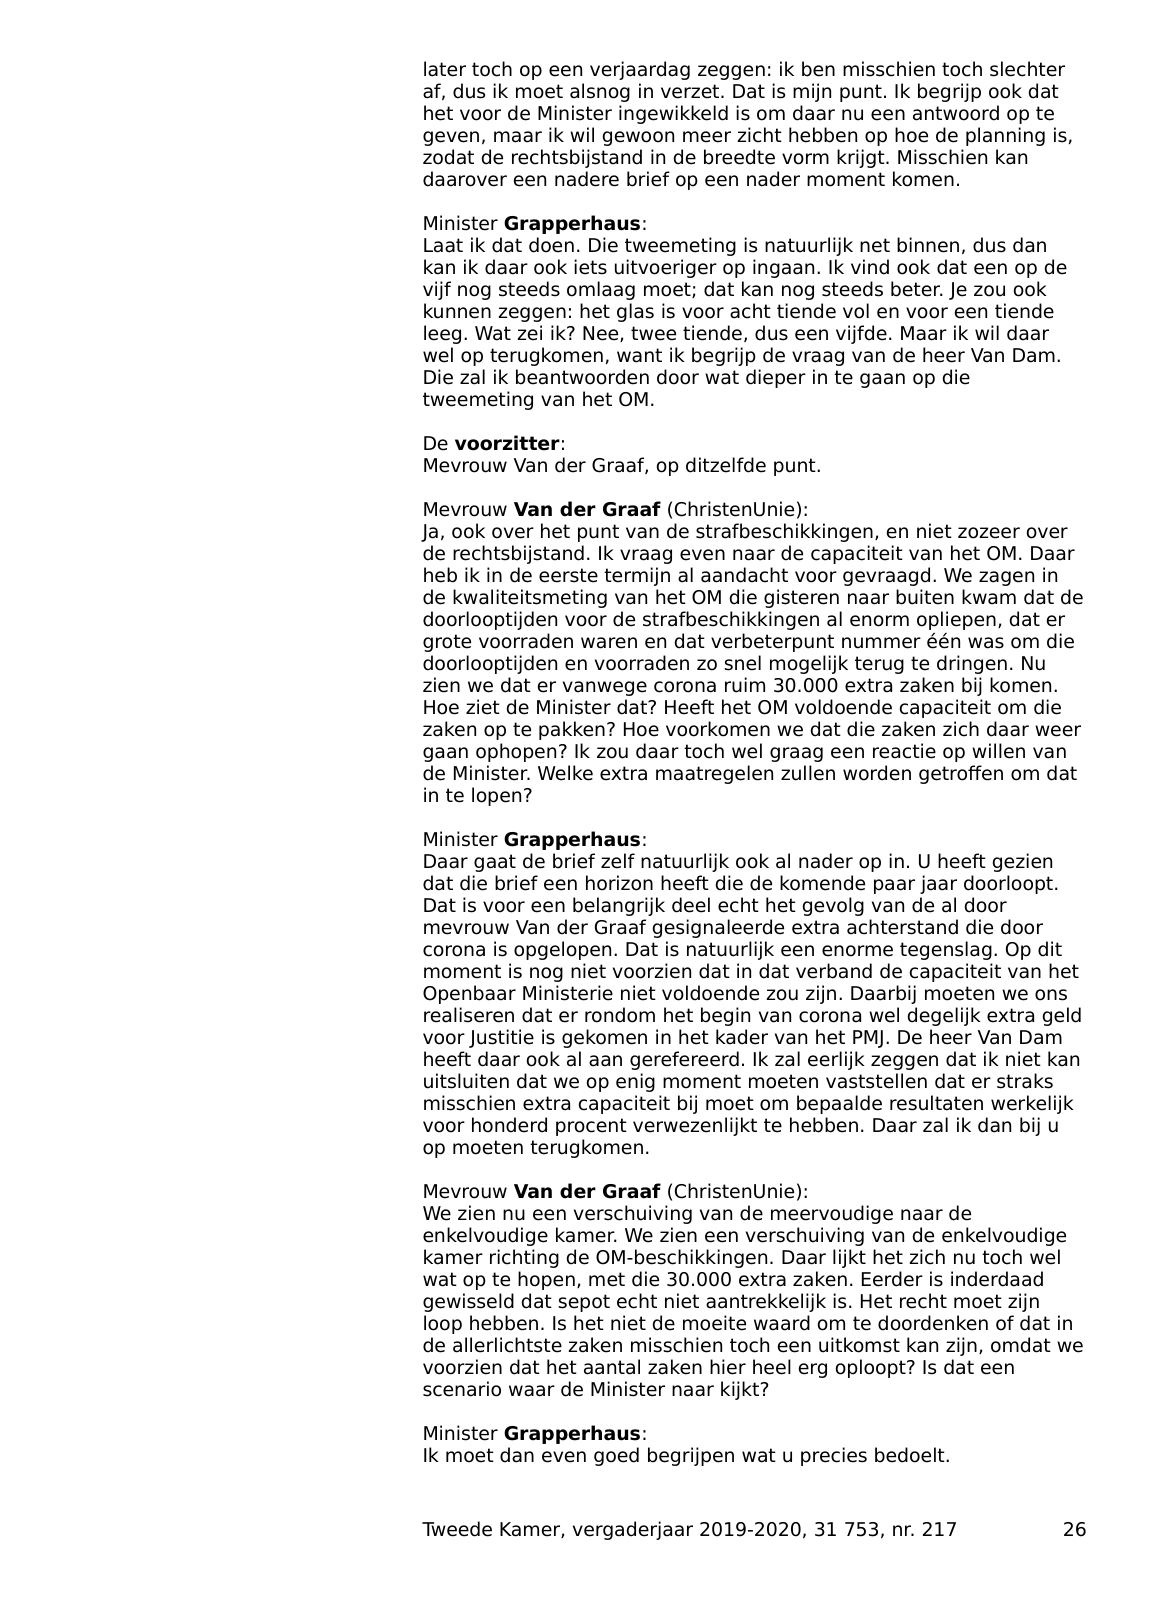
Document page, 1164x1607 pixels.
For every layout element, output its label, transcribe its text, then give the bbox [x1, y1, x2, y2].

text Daar gaat de brief zelf natuurlijk ook al nader op in. U heeft gezien dat die brief een horizon heeft die de komende paar jaar doorloopt. Dat is voor een belangrijk deel echt het gevolg van de al door mevrouw Van der Graaf gesignaleerde extra achterstand die door corona is opgelopen. Dat is natuurlijk een enorme tegenslag. Op dit moment is nog niet voorzien dat in dat verband de capaciteit van het Openbaar Ministerie niet voldoende zou zijn. Daarbij moeten we ons realiseren dat er rondom het begin van corona wel degelijk extra geld voor Justitie is gekomen in het kader van het PMJ. De heer Van Dam heeft daar ook al aan gerefereerd. Ik zal eerlijk zeggen dat ik niet kan uitsluiten dat we op enig moment moeten vaststellen dat er straks misschien extra capaciteit bij moet om bepaalde resultaten werkelijk voor honderd procent verwezenlijkt te hebben. Daar zal ik dan bij u op moeten terugkomen. [422, 851, 1087, 1159]
text Mevrouw Van der Graaf (ChristenUnie): [422, 1181, 1087, 1203]
text Mevrouw Van der Graaf (ChristenUnie): [422, 499, 1087, 521]
text Minister Grapperhaus: [422, 213, 1087, 235]
text Ja, ook over het punt van de strafbeschikkingen, en niet zozeer over de rechtsbijstand. Ik vraag even naar de capaciteit van het OM. Daar heb ik in de eerste termijn al aandacht voor gevraagd. We zagen in de kwaliteitsmeting van het OM die gisteren naar buiten kwam dat de doorlooptijden voor de strafbeschikkingen al enorm opliepen, dat er grote voorraden waren en dat verbeterpunt nummer één was om die doorlooptijden en voorraden zo snel mogelijk terug te dringen. Nu zien we dat er vanwege corona ruim 30.000 extra zaken bij komen. Hoe ziet de Minister dat? Heeft het OM voldoende capaciteit om die zaken op te pakken? Hoe voorkomen we dat die zaken zich daar weer gaan ophopen? Ik zou daar toch wel graag een reactie op willen van de Minister. Welke extra maatregelen zullen worden getroffen om dat in te lopen? [422, 521, 1087, 807]
text later toch op een verjaardag zeggen: ik ben misschien toch slechter af, dus ik moet alsnog in verzet. Dat is mijn punt. Ik begrijp ook dat het voor de Minister ingewikkeld is om daar nu een antwoord op te geven, maar ik wil gewoon meer zicht hebben op hoe de planning is, zodat de rechtsbijstand in de breedte vorm krijgt. Misschien kan daarover een nadere brief op een nader moment komen. [422, 59, 1087, 191]
text Ik moet dan even goed begrijpen wat u precies bedoelt. [422, 1445, 1087, 1467]
text Laat ik dat doen. Die tweemeting is natuurlijk net binnen, dus dan kan ik daar ook iets uitvoeriger op ingaan. Ik vind ook dat een op de vijf nog steeds omlaag moet; dat kan nog steeds beter. Je zou ook kunnen zeggen: het glas is voor acht tiende vol en voor een tiende leeg. Wat zei ik? Nee, twee tiende, dus een vijfde. Maar ik wil daar wel op terugkomen, want ik begrijp de vraag van de heer Van Dam. Die zal ik beantwoorden door wat dieper in te gaan op die tweemeting van het OM. [422, 235, 1087, 411]
text We zien nu een verschuiving van de meervoudige naar de enkelvoudige kamer. We zien een verschuiving van de enkelvoudige kamer richting de OM-beschikkingen. Daar lijkt het zich nu toch wel wat op te hopen, met die 30.000 extra zaken. Eerder is inderdaad gewisseld dat sepot echt niet aantrekkelijk is. Het recht moet zijn loop hebben. Is het niet de moeite waard om te doordenken of dat in de allerlichtste zaken misschien toch een uitkomst kan zijn, omdat we voorzien dat het aantal zaken hier heel erg oploopt? Is dat een scenario waar de Minister naar kijkt? [422, 1203, 1087, 1401]
text Mevrouw Van der Graaf, op ditzelfde punt. [422, 455, 1087, 477]
text Minister Grapperhaus: [422, 1423, 1087, 1445]
text De voorzitter: [422, 433, 1087, 455]
text Minister Grapperhaus: [422, 829, 1087, 851]
